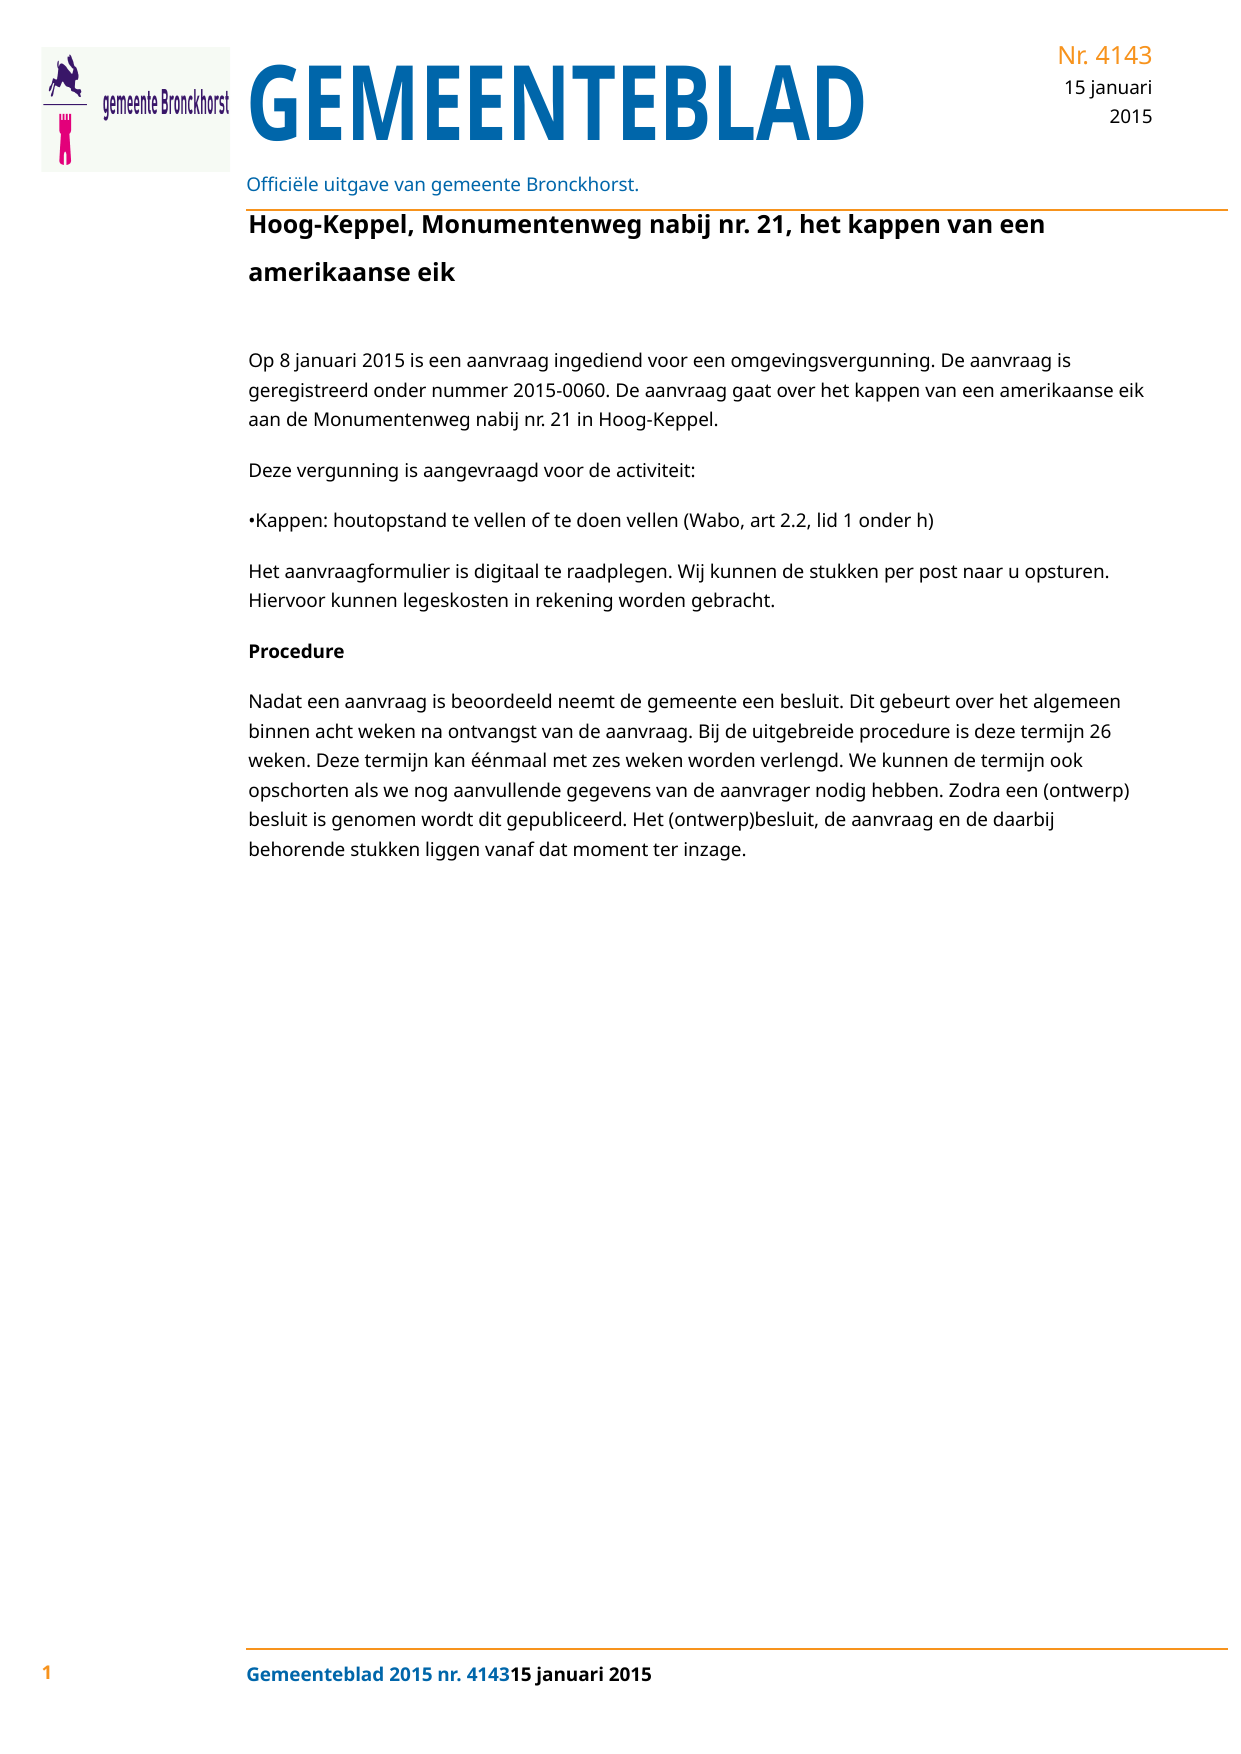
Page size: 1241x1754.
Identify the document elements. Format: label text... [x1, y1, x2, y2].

text Deze vergunning is aangevraagd voor de activiteit: [248, 457, 1152, 483]
text Nadat een aanvraag is beoordeeld neemt de gemeente een besluit. Dit gebeurt over het algemeen binnen acht weken na ontvangst van de aanvraag. Bij de uitgebreide procedure is deze termijn 26 weken. Deze termijn kan éénmaal met zes weken worden verlengd. We kunnen de termijn ook opschorten als we nog aanvullende gegevens van de aanvrager nodig hebben. Zodra een (ontwerp) besluit is genomen wordt dit gepubliceerd. Het (ontwerp)besluit, de aanvraag en de daarbij behorende stukken liggen vanaf dat moment ter inzage. [248, 688, 1152, 862]
text Procedure [248, 638, 1152, 664]
text Hoog-Keppel, Monumentenweg nabij nr. 21, het kappen van een amerikaanse eik [248, 211, 1152, 288]
text •Kappen: houtopstand te vellen of te doen vellen (Wabo, art 2.2, lid 1 onder h) [248, 507, 1152, 533]
text Op 8 januari 2015 is een aanvraag ingediend voor een omgevingsvergunning. De aanvraag is geregistreerd onder nummer 2015-0060. De aanvraag gaat over het kappen van een amerikaanse eik aan de Monumentenweg nabij nr. 21 in Hoog-Keppel. [248, 347, 1152, 432]
text Het aanvraagformulier is digitaal te raadplegen. Wij kunnen de stukken per post naar u opsturen. Hiervoor kunnen legeskosten in rekening worden gebracht. [248, 558, 1152, 613]
picture [41, 47, 231, 172]
